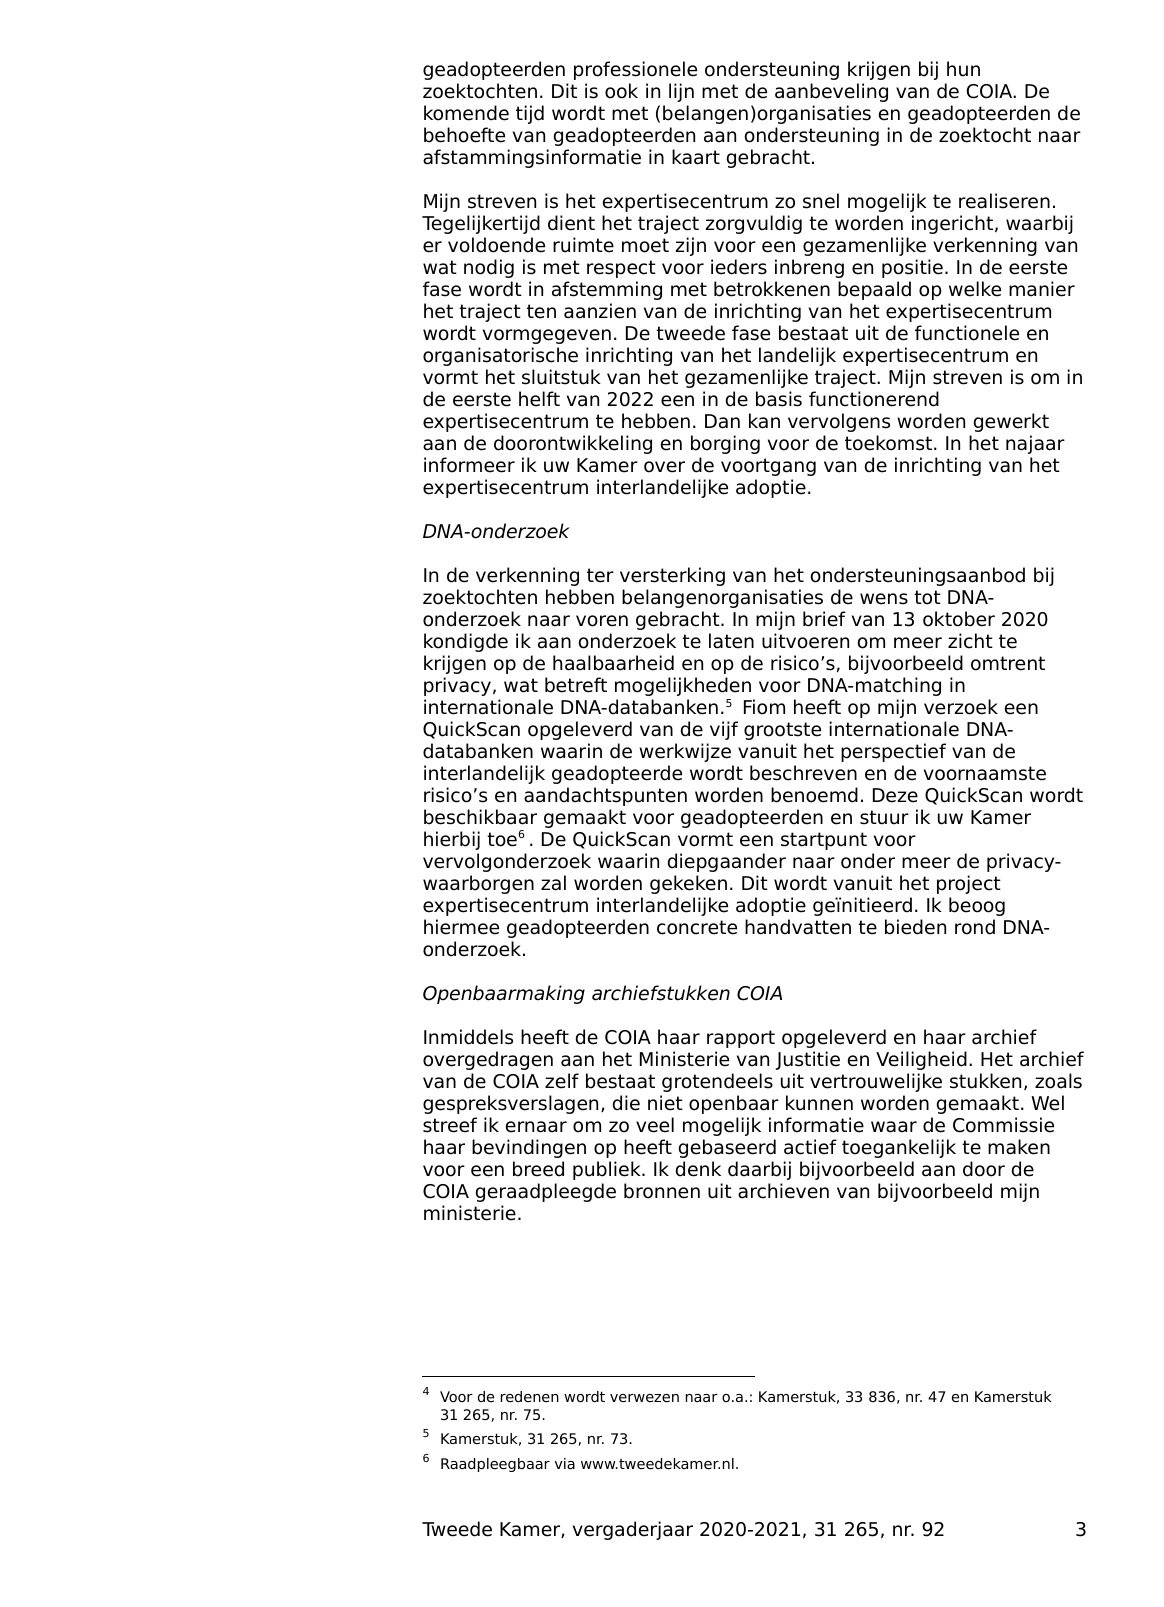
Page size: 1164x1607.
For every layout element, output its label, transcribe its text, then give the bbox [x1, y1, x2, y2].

text Voor de redenen wordt verwezen naar o.a.: Kamerstuk, 33 836, nr. 47 en Kamerstuk 31 265, nr. 75. [422, 1385, 1087, 1424]
subtitle Openbaarmaking archiefstukken COIA [422, 983, 1087, 1005]
text Mijn streven is het expertisecentrum zo snel mogelijk te realiseren. Tegelijkertijd dient het traject zorgvuldig te worden ingericht, waarbij er voldoende ruimte moet zijn voor een gezamenlijke verkenning van wat nodig is met respect voor ieders inbreng en positie. In de eerste fase wordt in afstemming met betrokkenen bepaald op welke manier het traject ten aanzien van de inrichting van het expertisecentrum wordt vormgegeven. De tweede fase bestaat uit de functionele en organisatorische inrichting van het landelijk expertisecentrum en vormt het sluitstuk van het gezamenlijke traject. Mijn streven is om in de eerste helft van 2022 een in de basis functionerend expertisecentrum te hebben. Dan kan vervolgens worden gewerkt aan de doorontwikkeling en borging voor de toekomst. In het najaar informeer ik uw Kamer over de voortgang van de inrichting van het expertisecentrum interlandelijke adoptie. [422, 191, 1087, 499]
subtitle DNA-onderzoek [422, 521, 1087, 543]
text Raadpleegbaar via www.tweedekamer.nl. [422, 1452, 1087, 1474]
text Kamerstuk, 31 265, nr. 73. [422, 1427, 1087, 1449]
text In de verkenning ter versterking van het ondersteuningsaanbod bij zoektochten hebben belangenorganisaties de wens tot DNA-onderzoek naar voren gebracht. In mijn brief van 13 oktober 2020 kondigde ik aan onderzoek te laten uitvoeren om meer zicht te krijgen op de haalbaarheid en op de risico’s, bijvoorbeeld omtrent privacy, wat betreft mogelijkheden voor DNA-matching in internationale DNA-databanken. Fiom heeft op mijn verzoek een QuickScan opgeleverd van de vijf grootste internationale DNA-databanken waarin de werkwijze vanuit het perspectief van de interlandelijk geadopteerde wordt beschreven en de voornaamste risico’s en aandachtspunten worden benoemd. Deze QuickScan wordt beschikbaar gemaakt voor geadopteerden en stuur ik uw Kamer hierbij toe. De QuickScan vormt een startpunt voor vervolgonderzoek waarin diepgaander naar onder meer de privacy-waarborgen zal worden gekeken. Dit wordt vanuit het project expertisecentrum interlandelijke adoptie geïnitieerd. Ik beoog hiermee geadopteerden concrete handvatten te bieden rond DNA-onderzoek. [422, 565, 1087, 961]
text geadopteerden professionele ondersteuning krijgen bij hun zoektochten. Dit is ook in lijn met de aanbeveling van de COIA. De komende tijd wordt met (belangen)organisaties en geadopteerden de behoefte van geadopteerden aan ondersteuning in de zoektocht naar afstammingsinformatie in kaart gebracht. [422, 59, 1087, 169]
text Inmiddels heeft de COIA haar rapport opgeleverd en haar archief overgedragen aan het Ministerie van Justitie en Veiligheid. Het archief van de COIA zelf bestaat grotendeels uit vertrouwelijke stukken, zoals gespreksverslagen, die niet openbaar kunnen worden gemaakt. Wel streef ik ernaar om zo veel mogelijk informatie waar de Commissie haar bevindingen op heeft gebaseerd actief toegankelijk te maken voor een breed publiek. Ik denk daarbij bijvoorbeeld aan door de COIA geraadpleegde bronnen uit archieven van bijvoorbeeld mijn ministerie. [422, 1027, 1087, 1225]
